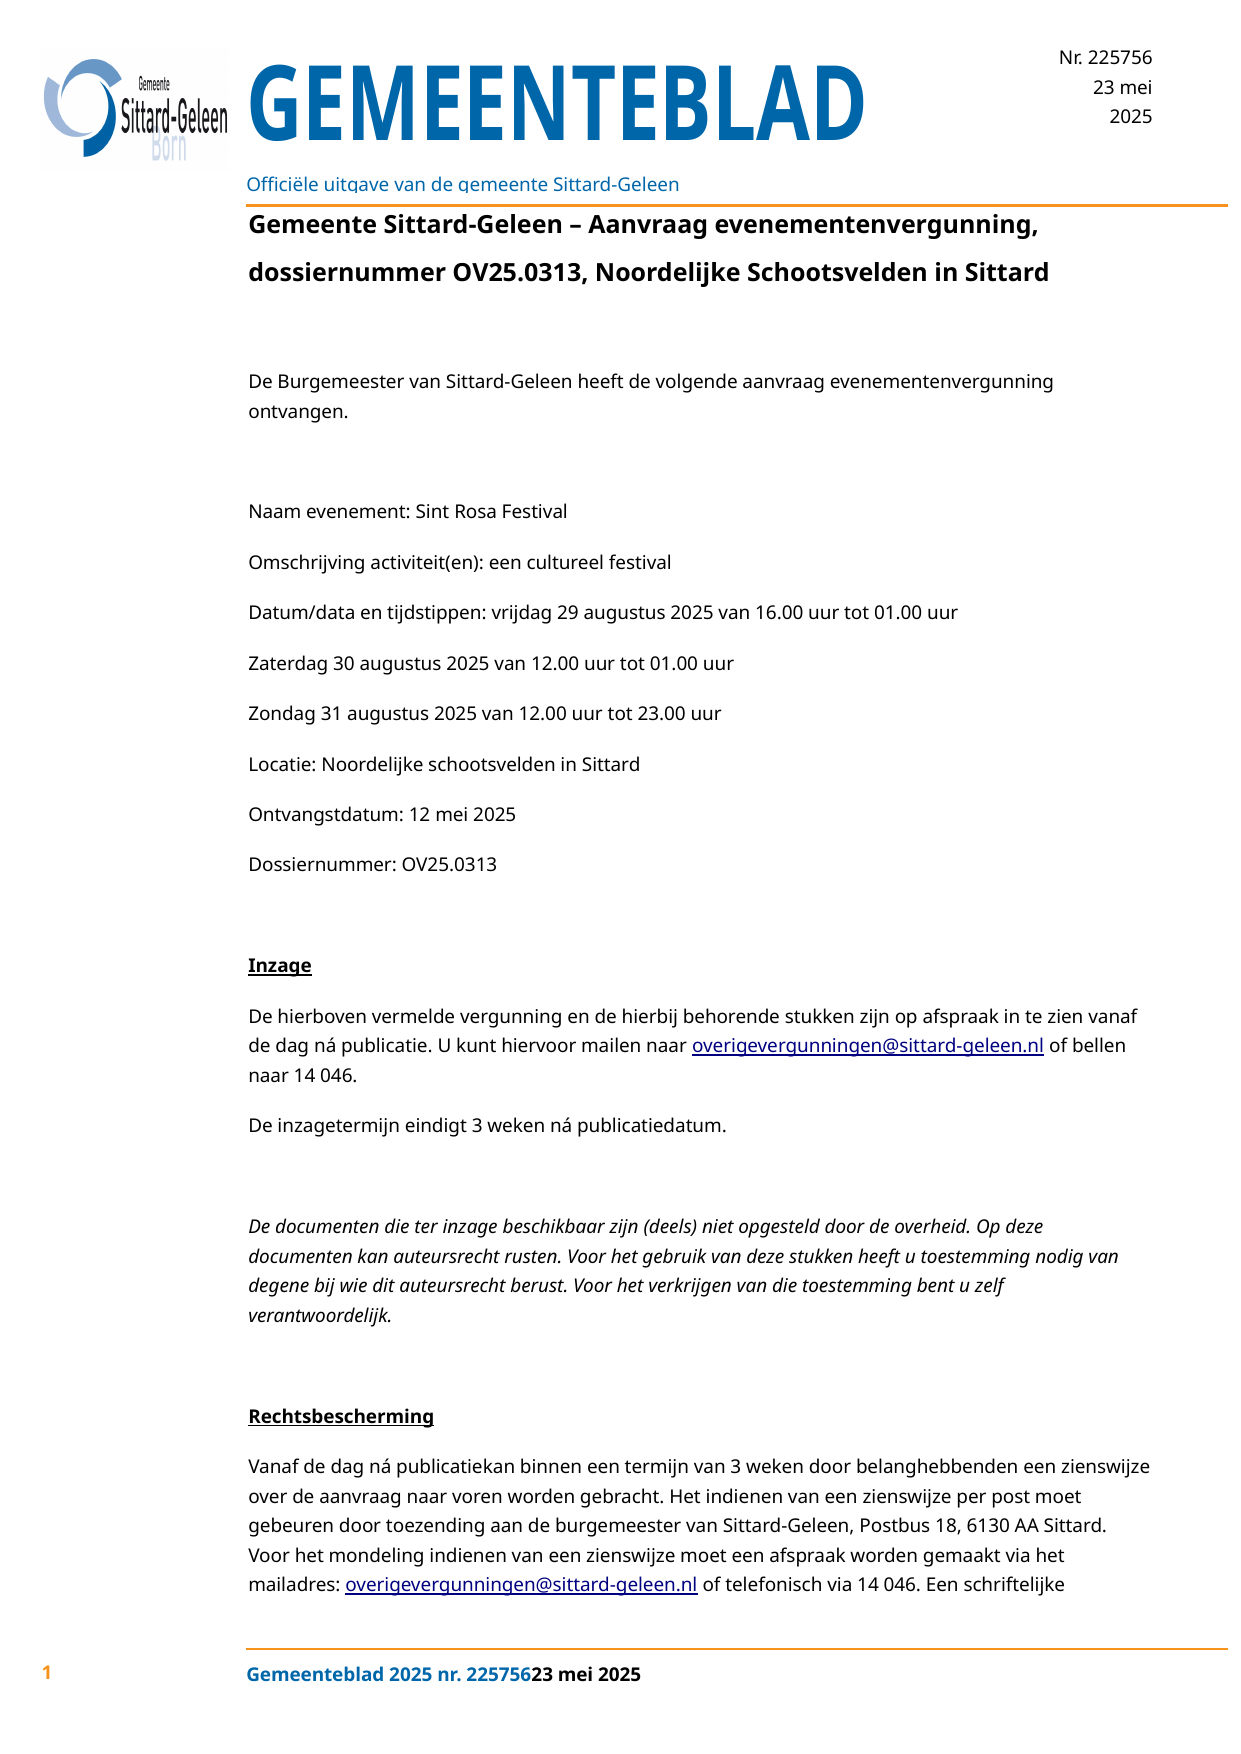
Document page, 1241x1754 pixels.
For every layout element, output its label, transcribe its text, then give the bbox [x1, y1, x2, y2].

text Zondag 31 augustus 2025 van 12.00 uur tot 23.00 uur [248, 700, 1152, 726]
text De Burgemeester van Sittard-Geleen heeft de volgende aanvraag evenementenvergunning ontvangen. [248, 368, 1152, 424]
text Gemeente Sittard-Geleen – Aanvraag evenementenvergunning, dossiernummer OV25.0313, Noordelijke Schootsvelden in Sittard [248, 207, 1152, 288]
text Omschrijving activiteit(en): een cultureel festival [248, 549, 1152, 575]
text Naam evenement: Sint Rosa Festival [248, 499, 1152, 524]
picture [41, 47, 231, 172]
text Datum/data en tijdstippen: vrijdag 29 augustus 2025 van 16.00 uur tot 01.00 uur [248, 599, 1152, 625]
text Ontvangstdatum: 12 mei 2025 [248, 801, 1152, 827]
text De hierboven vermelde vergunning en de hierbij behorende stukken zijn op afspraak in te zien vanaf de dag ná publicatie. U kunt hiervoor mailen naar overigevergunningen@sittard-geleen.nl of bellen naar 14 046. [248, 1003, 1152, 1088]
text Vanaf de dag ná publicatiekan binnen een termijn van 3 weken door belanghebbenden een zienswijze over de aanvraag naar voren worden gebracht. Het indienen van een zienswijze per post moet gebeuren door toezending aan de burgemeester van Sittard-Geleen, Postbus 18, 6130 AA Sittard. Voor het mondeling indienen van een zienswijze moet een afspraak worden gemaakt via het mailadres: overigevergunningen@sittard-geleen.nl of telefonisch via 14 046. Een schriftelijke [248, 1453, 1152, 1597]
text Locatie: Noordelijke schootsvelden in Sittard [248, 751, 1152, 777]
text Dossiernummer: OV25.0313 [248, 852, 1152, 877]
text De inzagetermijn eindigt 3 weken ná publicatiedatum. [248, 1112, 1152, 1138]
text De documenten die ter inzage beschikbaar zijn (deels) niet opgesteld door de overheid. Op deze documenten kan auteursrecht rusten. Voor het gebruik van deze stukken heeft u toestemming nodig van degene bij wie dit auteursrecht berust. Voor het verkrijgen van die toestemming bent u zelf verantwoordelijk. [248, 1213, 1152, 1328]
text Inzage [248, 952, 1152, 978]
text Rechtsbescherming [248, 1403, 1152, 1429]
text Zaterdag 30 augustus 2025 van 12.00 uur tot 01.00 uur [248, 650, 1152, 676]
